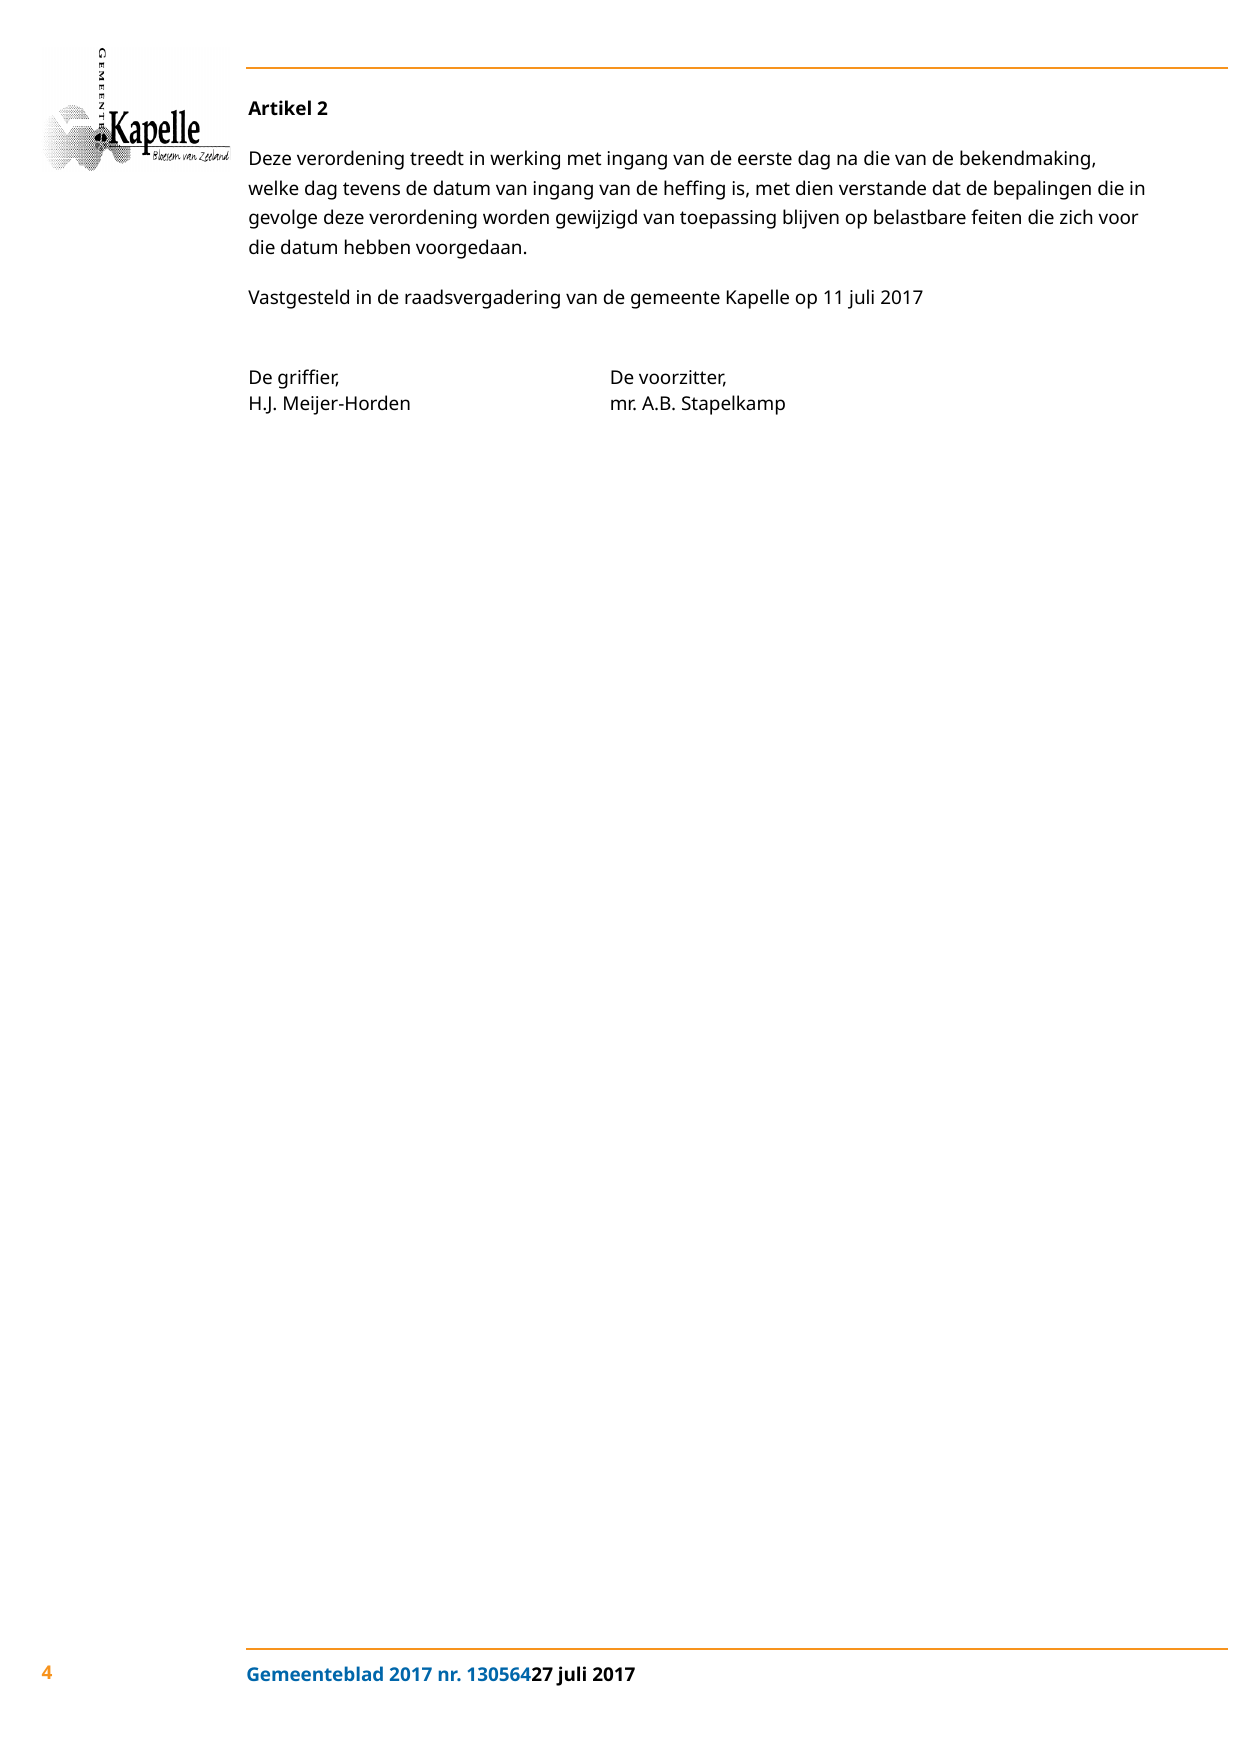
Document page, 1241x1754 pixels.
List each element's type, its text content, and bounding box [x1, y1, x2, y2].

text Vastgesteld in de raadsvergadering van de gemeente Kapelle op 11 juli 2017 [248, 284, 1152, 310]
table_header De griffier, [248, 365, 609, 390]
table_cell mr. A.B. Stapelkamp [610, 390, 1152, 416]
text Artikel 2 [248, 95, 1152, 121]
picture [41, 47, 231, 172]
text Deze verordening treedt in werking met ingang van de eerste dag na die van de bekendmaking, welke dag tevens de datum van ingang van de heffing is, met dien verstande dat de bepalingen die in gevolge deze verordening worden gewijzigd van toepassing blijven op belastbare feiten die zich voor die datum hebben voorgedaan. [248, 145, 1152, 260]
table_header De voorzitter, [610, 365, 1152, 390]
table_cell H.J. Meijer-Horden [248, 390, 609, 416]
